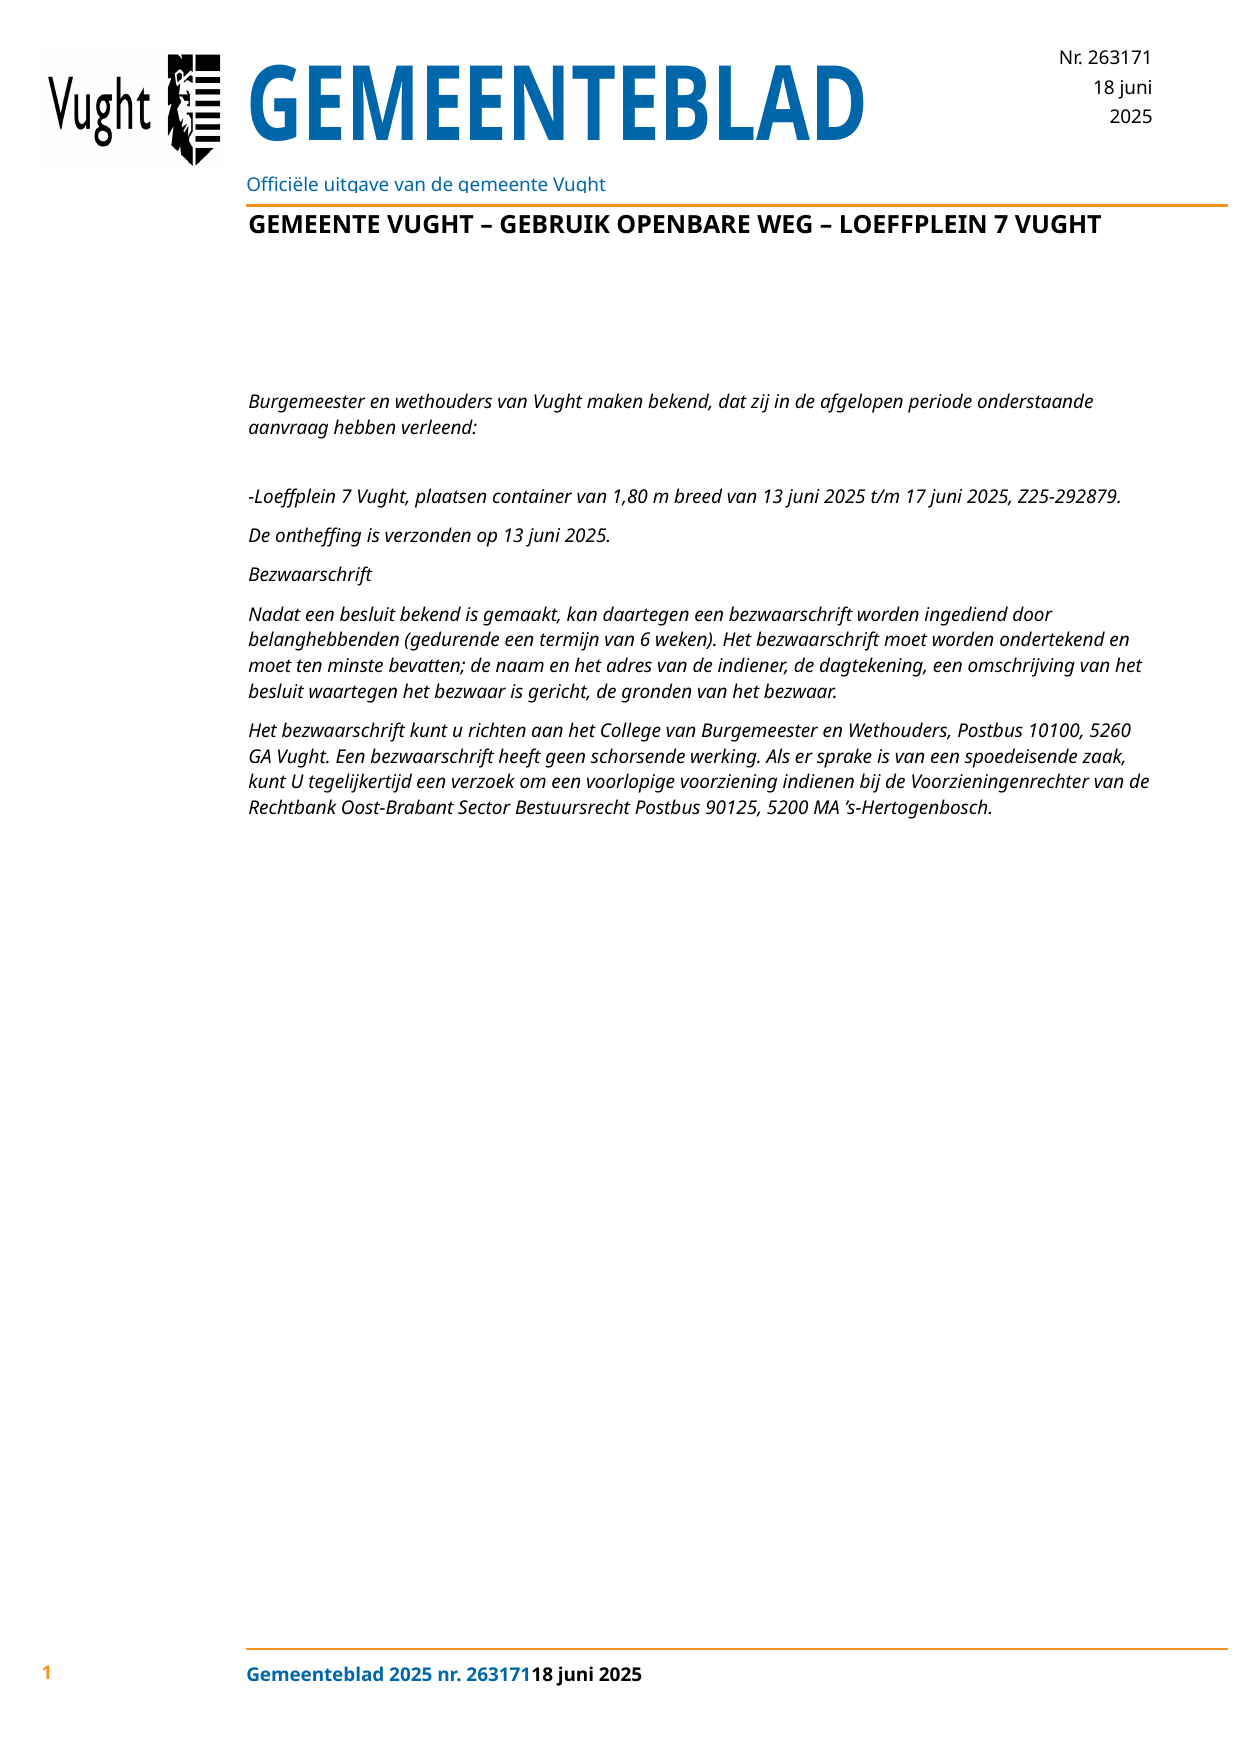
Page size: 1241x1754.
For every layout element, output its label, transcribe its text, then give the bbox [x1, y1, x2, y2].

text Het bezwaarschrift kunt u richten aan het College van Burgemeester en Wethouders, Postbus 10100, 5260 GA Vught. Een bezwaarschrift heeft geen schorsende werking. Als er sprake is van een spoedeisende zaak, kunt U tegelijkertijd een verzoek om een voorlopige voorziening indienen bij de Voorzieningenrechter van de Rechtbank Oost-Brabant Sector Bestuursrecht Postbus 90125, 5200 MA ’s-Hertogenbosch. [248, 717, 1152, 820]
text De ontheffing is verzonden op 13 juni 2025. [248, 522, 1152, 548]
text Nadat een besluit bekend is gemaakt, kan daartegen een bezwaarschrift worden ingediend door belanghebbenden (gedurende een termijn van 6 weken). Het bezwaarschrift moet worden ondertekend en moet ten minste bevatten; de naam en het adres van de indiener, de dagtekening, een omschrijving van het besluit waartegen het bezwaar is gericht, de gronden van het bezwaar. [248, 601, 1152, 704]
text -Loeffplein 7 Vught, plaatsen container van 1,80 m breed van 13 juni 2025 t/m 17 juni 2025, Z25-292879. [248, 483, 1152, 509]
text Bezwaarschrift [248, 562, 1152, 587]
text Burgemeester en wethouders van Vught maken bekend, dat zij in de afgelopen periode onderstaande aanvraag hebben verleend: [248, 388, 1152, 440]
picture [41, 47, 231, 172]
text GEMEENTE VUGHT – GEBRUIK OPENBARE WEG – LOEFFPLEIN 7 VUGHT [248, 207, 1152, 241]
